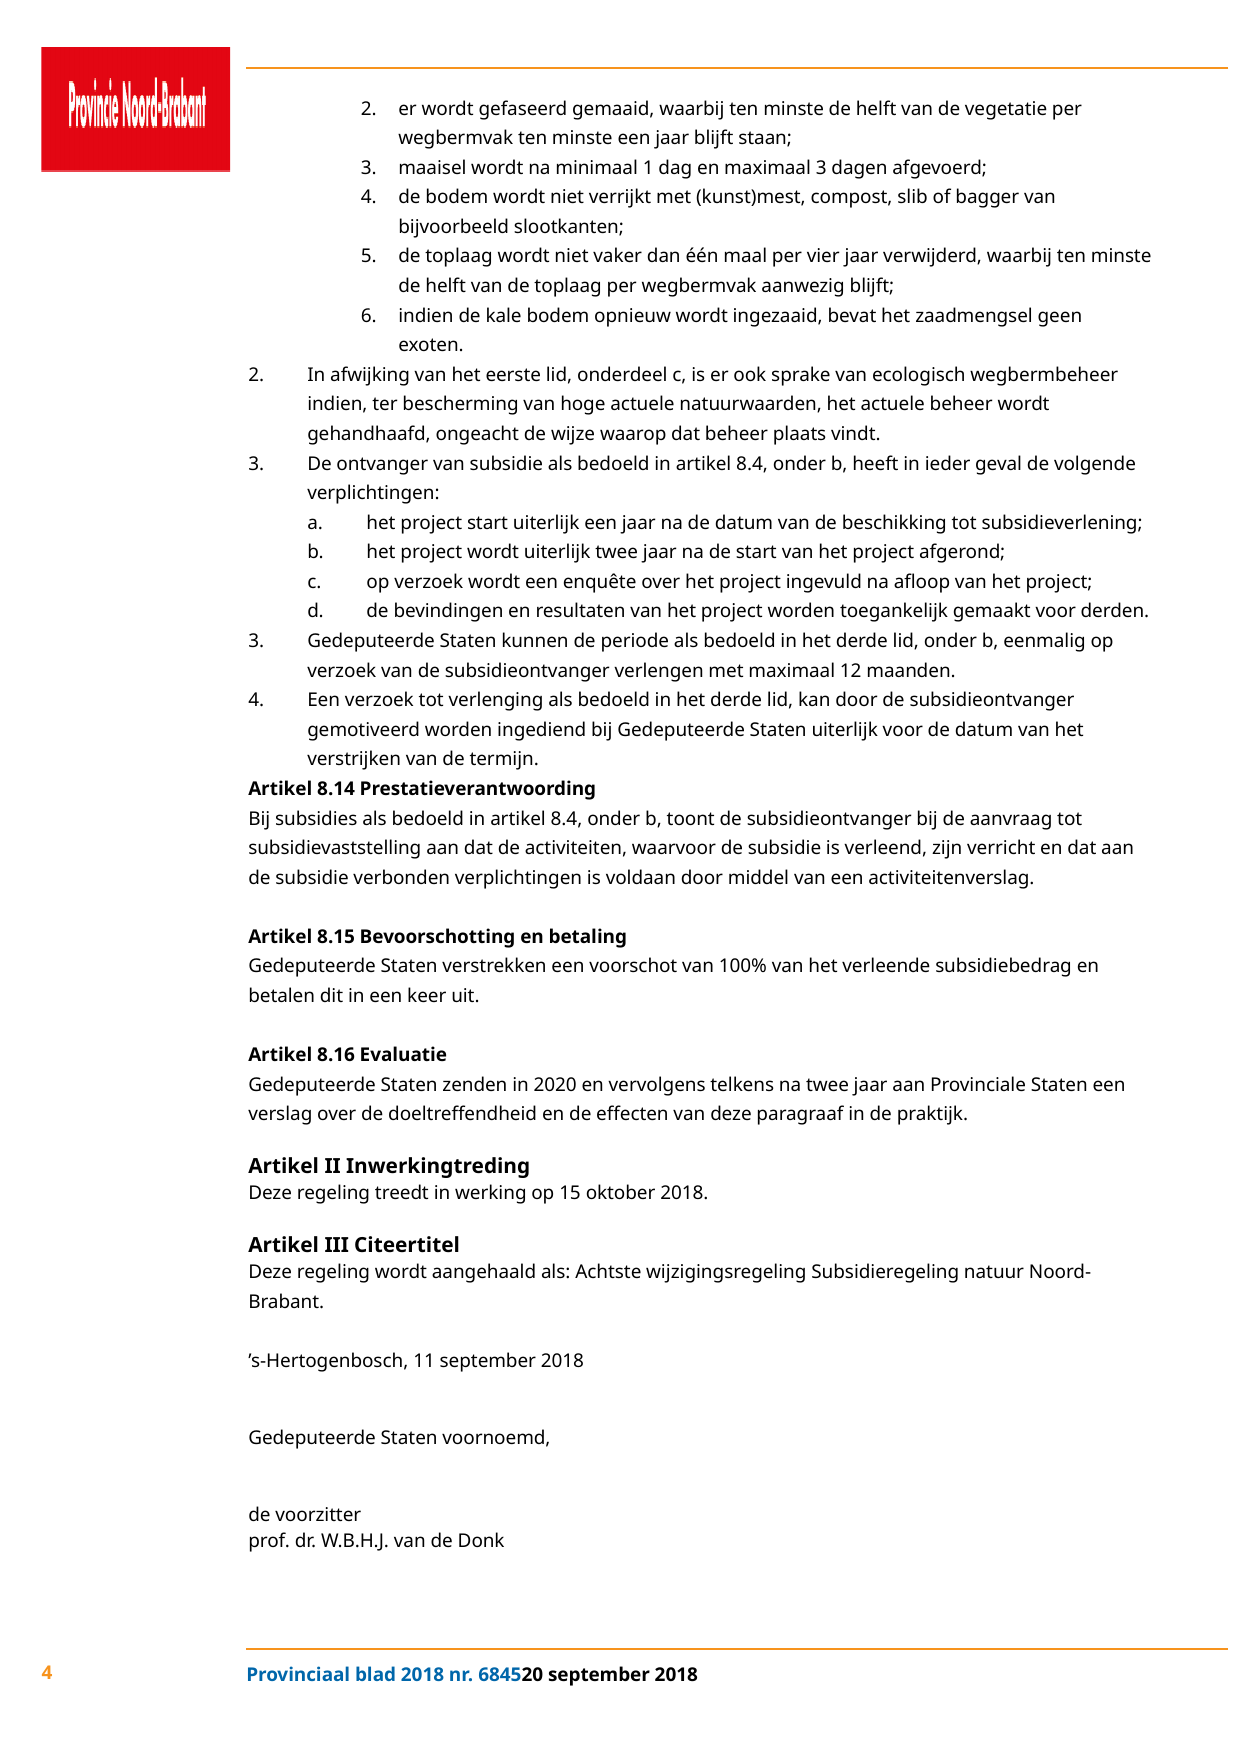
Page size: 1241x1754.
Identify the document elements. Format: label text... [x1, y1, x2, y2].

list het project start uiterlijk een jaar na de datum van de beschikking tot subsidieverlening; [307, 509, 1152, 535]
text Deze regeling treedt in werking op 15 oktober 2018. [248, 1179, 1152, 1205]
text de voorzitter [248, 1501, 1152, 1527]
list Een verzoek tot verlenging als bedoeld in het derde lid, kan door de subsidieontvanger gemotiveerd worden ingediend bij Gedeputeerde Staten uiterlijk voor de datum van het verstrijken van de termijn. [248, 686, 1152, 771]
list De ontvanger van subsidie als bedoeld in artikel 8.4, onder b, heeft in ieder geval de volgende verplichtingen: [248, 450, 1152, 505]
text prof. dr. W.B.H.J. van de Donk [248, 1527, 1152, 1553]
text Deze regeling wordt aangehaald als: Achtste wijzigingsregeling Subsidieregeling natuur Noord-Brabant. [248, 1258, 1152, 1314]
list het project wordt uiterlijk twee jaar na de start van het project afgerond; [307, 538, 1152, 564]
text ’s-Hertogenbosch, 11 september 2018 [248, 1347, 1152, 1373]
text Artikel 8.15 Bevoorschotting en betaling [248, 923, 1152, 949]
picture [41, 47, 231, 172]
text Artikel II Inwerkingtreding [248, 1151, 1152, 1179]
list indien de kale bodem opnieuw wordt ingezaaid, bevat het zaadmengsel geen exoten. [361, 302, 1152, 357]
list er wordt gefaseerd gemaaid, waarbij ten minste de helft van de vegetatie per wegbermvak ten minste een jaar blijft staan; [361, 95, 1152, 150]
list de bevindingen en resultaten van het project worden toegankelijk gemaakt voor derden. [307, 598, 1152, 623]
list op verzoek wordt een enquête over het project ingevuld na afloop van het project; [307, 568, 1152, 594]
list de toplaag wordt niet vaker dan één maal per vier jaar verwijderd, waarbij ten minste de helft van de toplaag per wegbermvak aanwezig blijft; [361, 243, 1152, 298]
text Bij subsidies als bedoeld in artikel 8.4, onder b, toont de subsidieontvanger bij de aanvraag tot subsidievaststelling aan dat de activiteiten, waarvoor de subsidie is verleend, zijn verricht en dat aan de subsidie verbonden verplichtingen is voldaan door middel van een activiteitenverslag. [248, 805, 1152, 890]
list Gedeputeerde Staten kunnen de periode als bedoeld in het derde lid, onder b, eenmalig op verzoek van de subsidieontvanger verlengen met maximaal 12 maanden. [248, 627, 1152, 683]
text Gedeputeerde Staten zenden in 2020 en vervolgens telkens na twee jaar aan Provinciale Staten een verslag over de doeltreffendheid en de effecten van deze paragraaf in de praktijk. [248, 1071, 1152, 1126]
list maaisel wordt na minimaal 1 dag en maximaal 3 dagen afgevoerd; [361, 154, 1152, 180]
list de bodem wordt niet verrijkt met (kunst)mest, compost, slib of bagger van bijvoorbeeld slootkanten; [361, 183, 1152, 239]
text Gedeputeerde Staten verstrekken een voorschot van 100% van het verleende subsidiebedrag en betalen dit in een keer uit. [248, 953, 1152, 1008]
text Artikel 8.16 Evaluatie [248, 1041, 1152, 1067]
text Artikel 8.14 Prestatieverantwoording [248, 775, 1152, 801]
text Artikel III Citeertitel [248, 1230, 1152, 1258]
list In afwijking van het eerste lid, onderdeel c, is er ook sprake van ecologisch wegbermbeheer indien, ter bescherming van hoge actuele natuurwaarden, het actuele beheer wordt gehandhaafd, ongeacht de wijze waarop dat beheer plaats vindt. [248, 361, 1152, 446]
text Gedeputeerde Staten voornoemd, [248, 1424, 1152, 1450]
